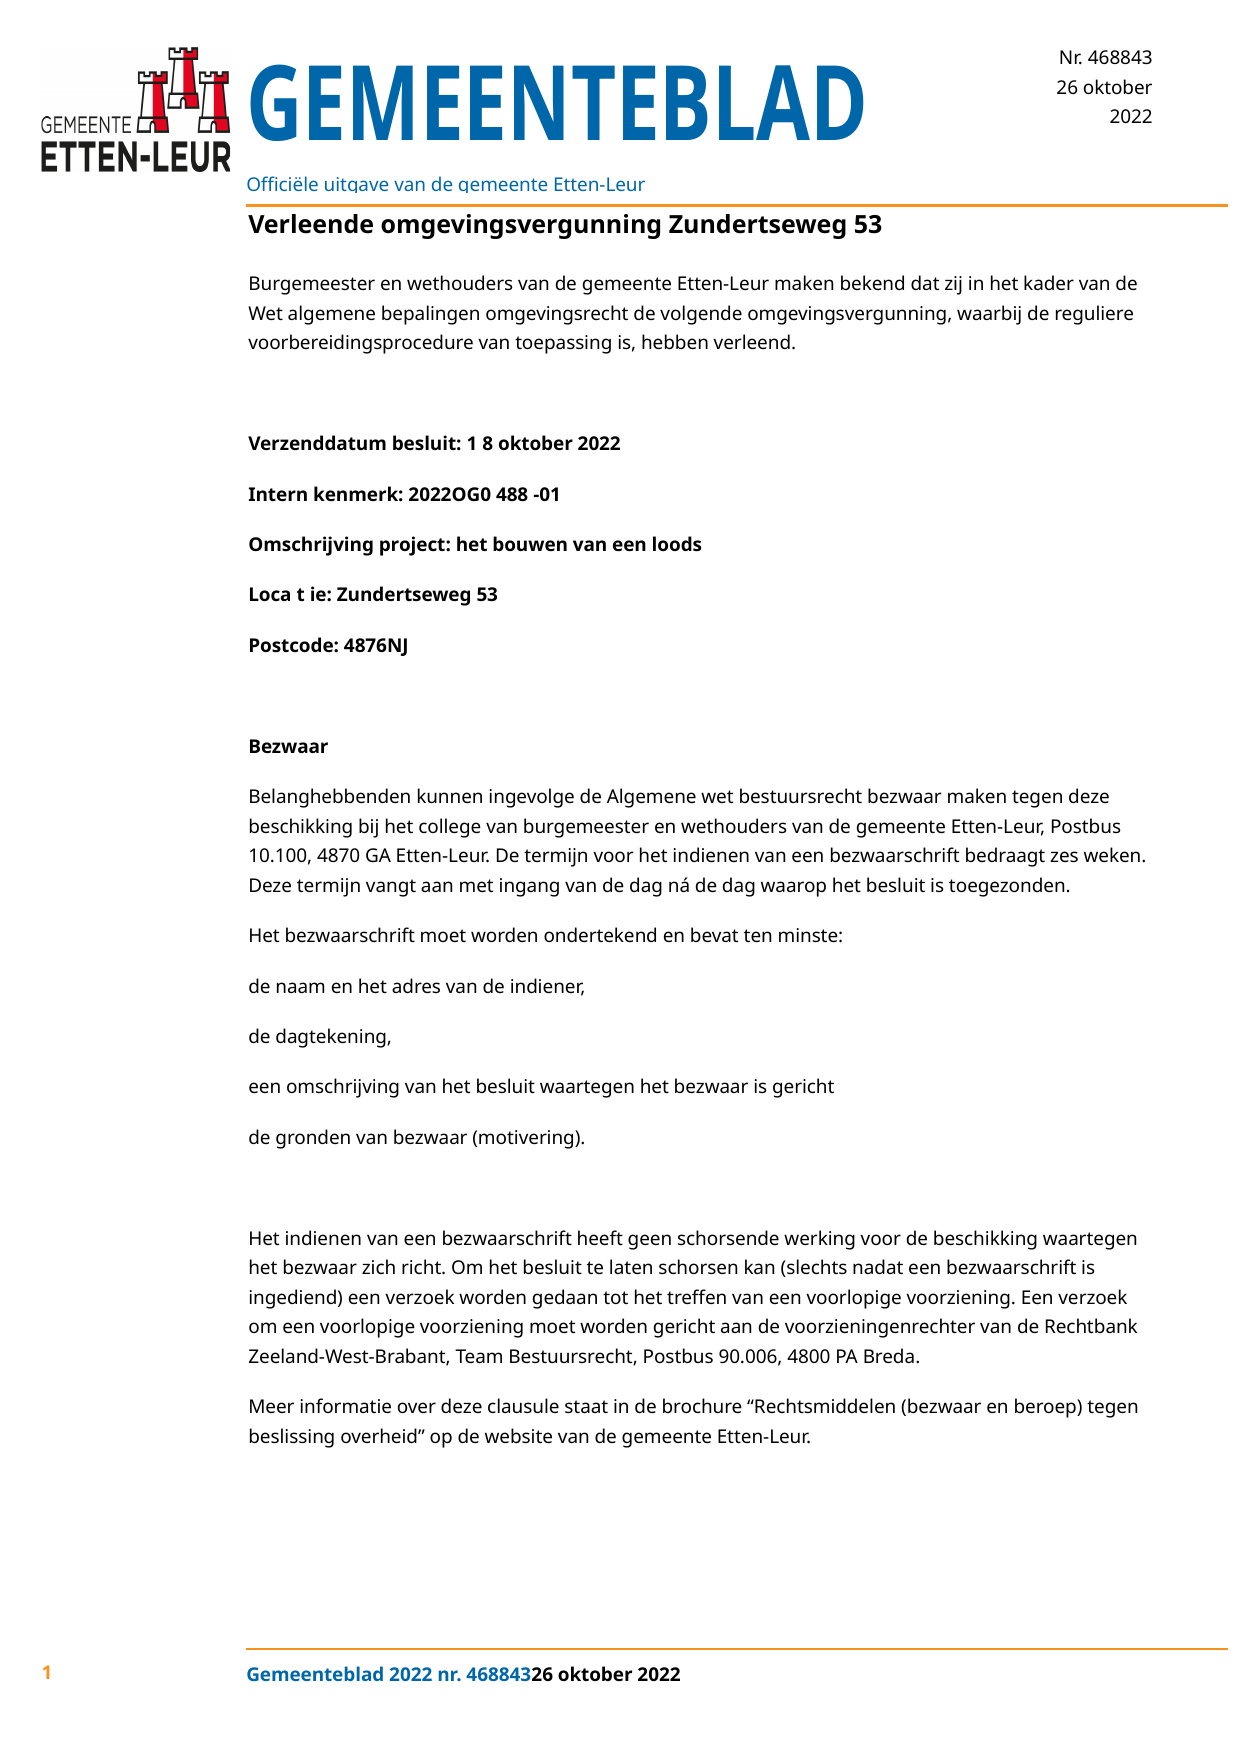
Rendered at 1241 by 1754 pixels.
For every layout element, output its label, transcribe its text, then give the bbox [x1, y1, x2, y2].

text Het indienen van een bezwaarschrift heeft geen schorsende werking voor de beschikking waartegen het bezwaar zich richt. Om het besluit te laten schorsen kan (slechts nadat een bezwaarschrift is ingediend) een verzoek worden gedaan tot het treffen van een voorlopige voorziening. Een verzoek om een voorlopige voorziening moet worden gericht aan de voorzieningenrechter van de Rechtbank Zeeland-West-Brabant, Team Bestuursrecht, Postbus 90.006, 4800 PA Breda. [248, 1225, 1152, 1369]
text Omschrijving project: het bouwen van een loods [248, 531, 1152, 557]
text Verleende omgevingsvergunning Zundertseweg 53 [248, 207, 1152, 241]
text Verzenddatum besluit: 1 8 oktober 2022 [248, 430, 1152, 456]
text Bezwaar [248, 733, 1152, 758]
text Meer informatie over deze clausule staat in de brochure “Rechtsmiddelen (bezwaar en beroep) tegen beslissing overheid” op de website van de gemeente Etten-Leur. [248, 1394, 1152, 1449]
text Intern kenmerk: 2022OG0 488 -01 [248, 481, 1152, 506]
picture [41, 47, 231, 172]
text Belanghebbenden kunnen ingevolge de Algemene wet bestuursrecht bezwaar maken tegen deze beschikking bij het college van burgemeester en wethouders van de gemeente Etten-Leur, Postbus 10.100, 4870 GA Etten-Leur. De termijn voor het indienen van een bezwaarschrift bedraagt zes weken. Deze termijn vangt aan met ingang van de dag ná de dag waarop het besluit is toegezonden. [248, 783, 1152, 898]
text Het bezwaarschrift moet worden ondertekend en bevat ten minste: [248, 922, 1152, 948]
text Loca t ie: Zundertseweg 53 [248, 582, 1152, 607]
text de gronden van bezwaar (motivering). [248, 1124, 1152, 1150]
text de naam en het adres van de indiener, [248, 973, 1152, 998]
text de dagtekening, [248, 1023, 1152, 1049]
text Burgemeester en wethouders van de gemeente Etten-Leur maken bekend dat zij in het kader van de Wet algemene bepalingen omgevingsrecht de volgende omgevingsvergunning, waarbij de reguliere voorbereidingsprocedure van toepassing is, hebben verleend. [248, 270, 1152, 355]
text een omschrijving van het besluit waartegen het bezwaar is gericht [248, 1074, 1152, 1099]
text Postcode: 4876NJ [248, 632, 1152, 658]
